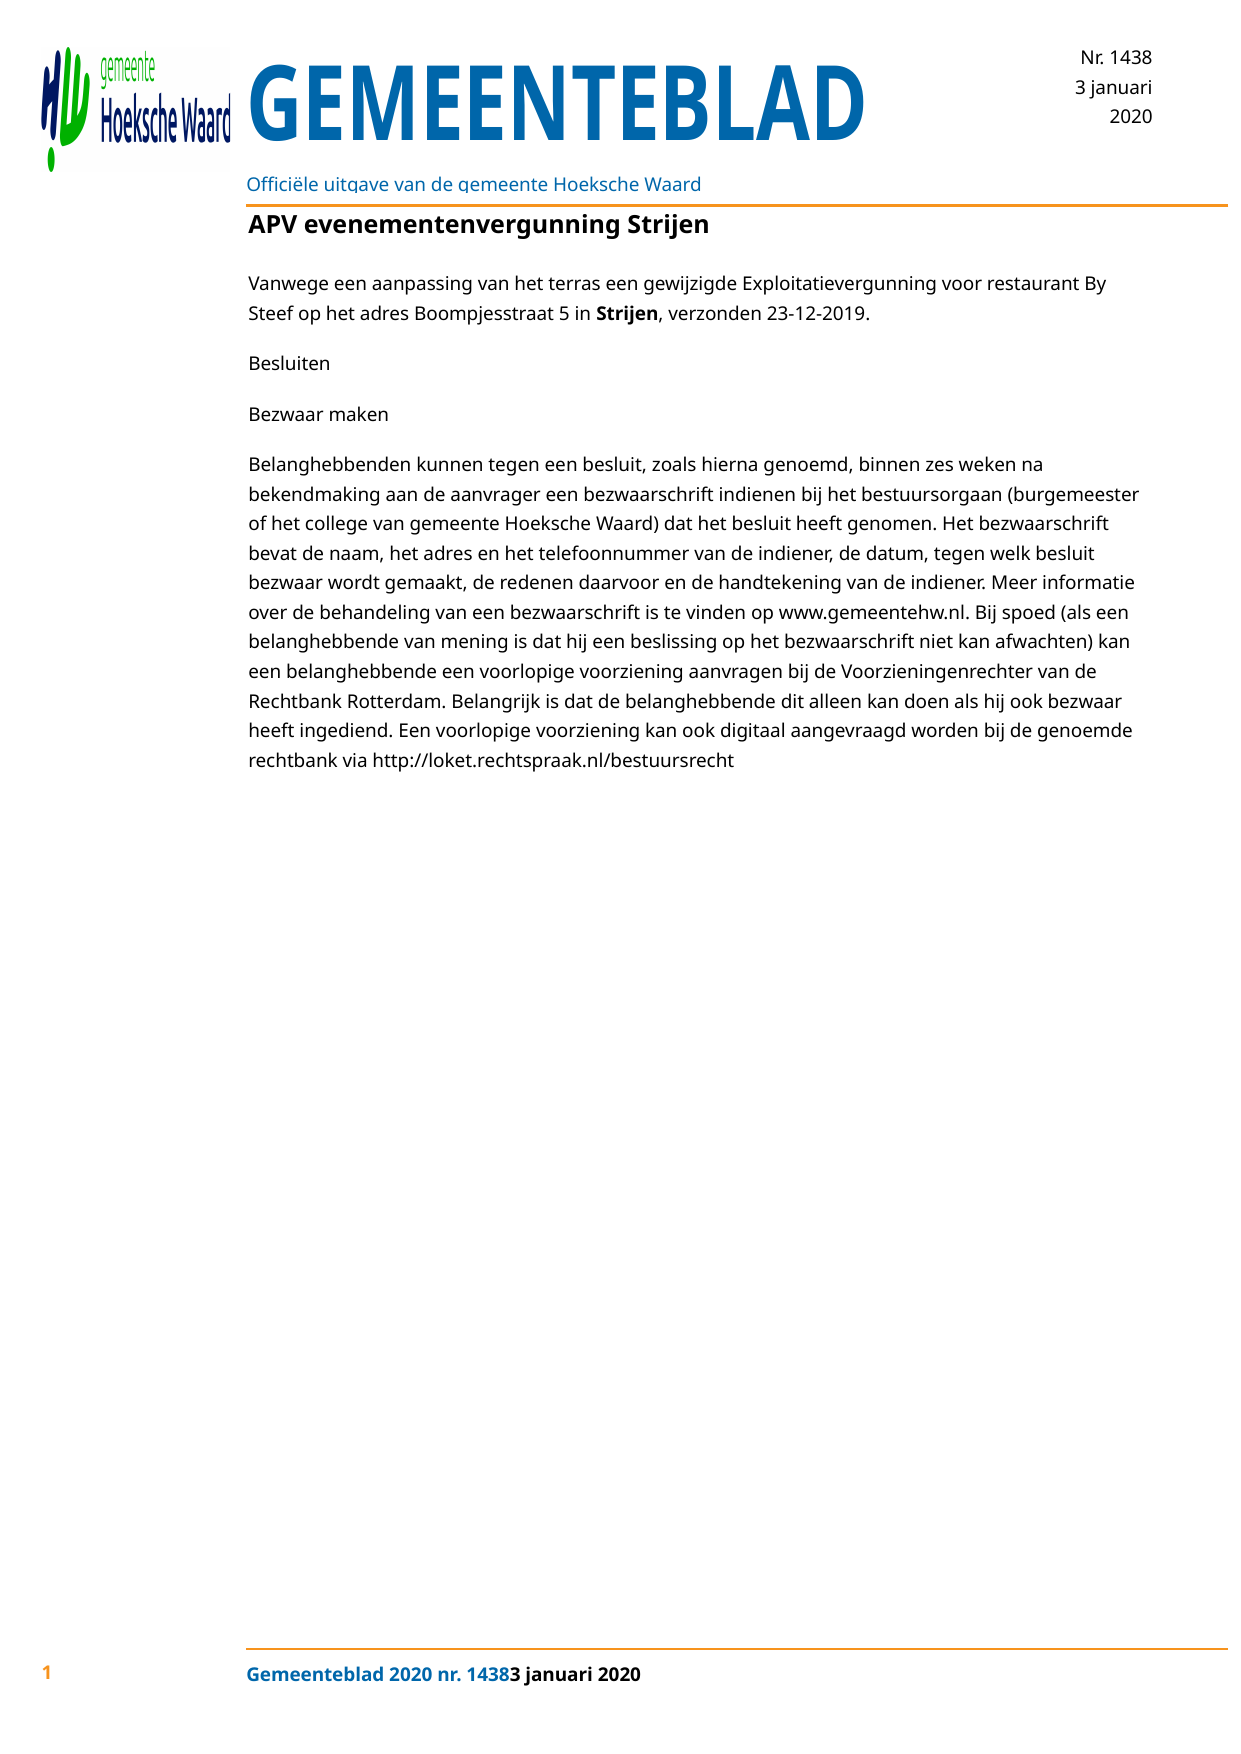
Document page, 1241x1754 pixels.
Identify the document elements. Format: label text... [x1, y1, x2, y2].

picture [41, 47, 231, 172]
text Besluiten [248, 350, 1152, 376]
text APV evenementenvergunning Strijen [248, 207, 1152, 241]
text Vanwege een aanpassing van het terras een gewijzigde Exploitatievergunning voor restaurant By Steef op het adres Boompjesstraat 5 in Strijen, verzonden 23-12-2019. [248, 270, 1152, 326]
text Bezwaar maken [248, 401, 1152, 426]
text Belanghebbenden kunnen tegen een besluit, zoals hierna genoemd, binnen zes weken na bekendmaking aan de aanvrager een bezwaarschrift indienen bij het bestuursorgaan (burgemeester of het college van gemeente Hoeksche Waard) dat het besluit heeft genomen. Het bezwaarschrift bevat de naam, het adres en het telefoonnummer van de indiener, de datum, tegen welk besluit bezwaar wordt gemaakt, de redenen daarvoor en de handtekening van de indiener. Meer informatie over de behandeling van een bezwaarschrift is te vinden op www.gemeentehw.nl. Bij spoed (als een belanghebbende van mening is dat hij een beslissing op het bezwaarschrift niet kan afwachten) kan een belanghebbende een voorlopige voorziening aanvragen bij de Voorzieningenrechter van de Rechtbank Rotterdam. Belangrijk is dat de belanghebbende dit alleen kan doen als hij ook bezwaar heeft ingediend. Een voorlopige voorziening kan ook digitaal aangevraagd worden bij de genoemde rechtbank via http://loket.rechtspraak.nl/bestuursrecht [248, 451, 1152, 773]
